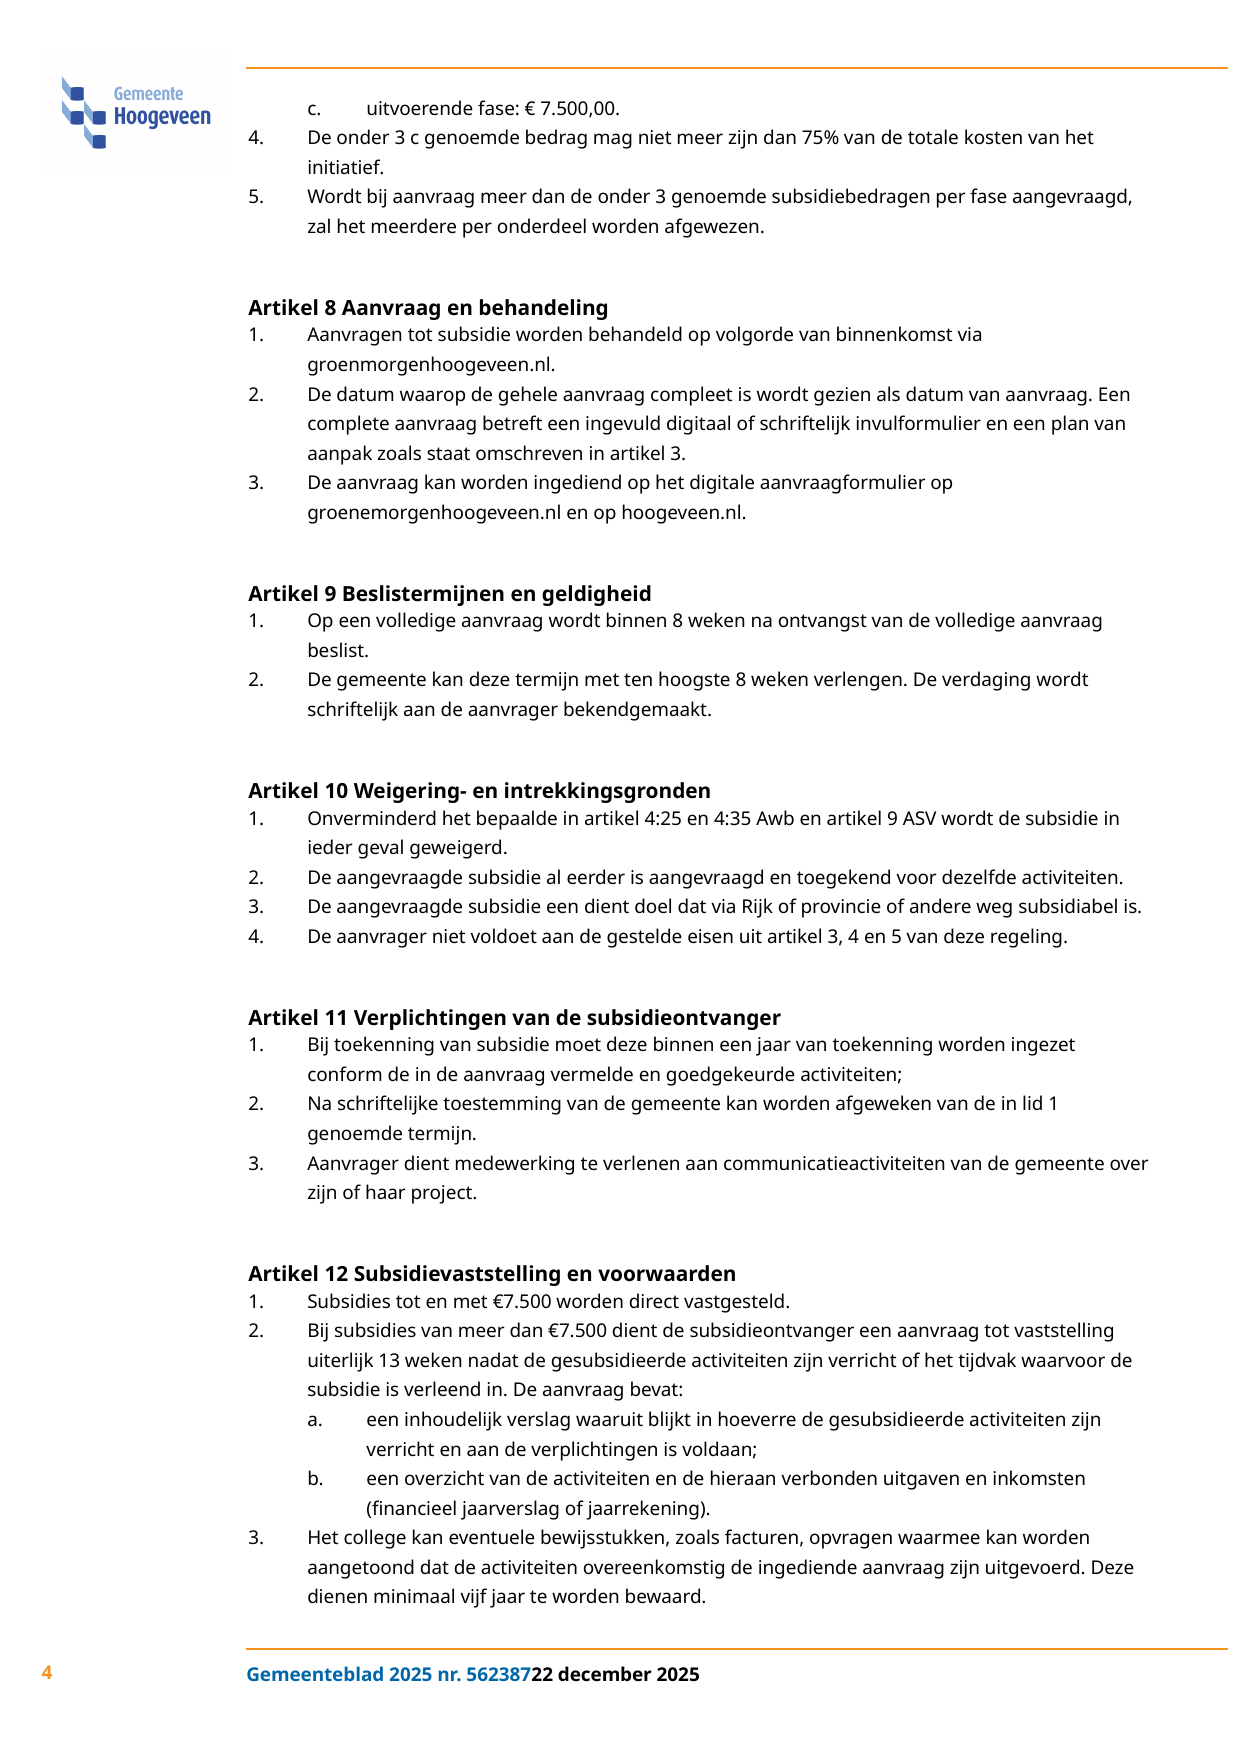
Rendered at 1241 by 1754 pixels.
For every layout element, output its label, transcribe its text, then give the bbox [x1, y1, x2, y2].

list een overzicht van de activiteiten en de hieraan verbonden uitgaven en inkomsten (financieel jaarverslag of jaarrekening). [307, 1465, 1152, 1521]
list Het college kan eventuele bewijsstukken, zoals facturen, opvragen waarmee kan worden aangetoond dat de activiteiten overeenkomstig de ingediende aanvraag zijn uitgevoerd. Deze dienen minimaal vijf jaar te worden bewaard. [248, 1524, 1152, 1609]
list Aanvrager dient medewerking te verlenen aan communicatieactiviteiten van de gemeente over zijn of haar project. [248, 1150, 1152, 1205]
text Artikel 12 Subsidievaststelling en voorwaarden [248, 1259, 1152, 1288]
list uitvoerende fase: € 7.500,00. [307, 95, 1152, 121]
text Artikel 9 Beslistermijnen en geldigheid [248, 579, 1152, 607]
text Artikel 10 Weigering- en intrekkingsgronden [248, 776, 1152, 805]
list De gemeente kan deze termijn met ten hoogste 8 weken verlengen. De verdaging wordt schriftelijk aan de aanvrager bekendgemaakt. [248, 667, 1152, 722]
list Wordt bij aanvraag meer dan de onder 3 genoemde subsidiebedragen per fase aangevraagd, zal het meerdere per onderdeel worden afgewezen. [248, 183, 1152, 239]
list De aangevraagde subsidie een dient doel dat via Rijk of provincie of andere weg subsidiabel is. [248, 893, 1152, 919]
list een inhoudelijk verslag waaruit blijkt in hoeverre de gesubsidieerde activiteiten zijn verricht en aan de verplichtingen is voldaan; [307, 1406, 1152, 1461]
list Aanvragen tot subsidie worden behandeld op volgorde van binnenkomst via groenmorgenhoogeveen.nl. [248, 322, 1152, 377]
list Bij toekenning van subsidie moet deze binnen een jaar van toekenning worden ingezet conform de in de aanvraag vermelde en goedgekeurde activiteiten; [248, 1031, 1152, 1087]
picture [41, 47, 231, 172]
list Bij subsidies van meer dan €7.500 dient de subsidieontvanger een aanvraag tot vaststelling uiterlijk 13 weken nadat de gesubsidieerde activiteiten zijn verricht of het tijdvak waarvoor de subsidie is verleend in. De aanvraag bevat: [248, 1317, 1152, 1402]
list De aanvraag kan worden ingediend op het digitale aanvraagformulier op groenemorgenhoogeveen.nl en op hoogeveen.nl. [248, 469, 1152, 525]
list Na schriftelijke toestemming van de gemeente kan worden afgeweken van de in lid 1 genoemde termijn. [248, 1091, 1152, 1146]
list Onverminderd het bepaalde in artikel 4:25 en 4:35 Awb en artikel 9 ASV wordt de subsidie in ieder geval geweigerd. [248, 805, 1152, 860]
text Artikel 11 Verplichtingen van de subsidieontvanger [248, 1003, 1152, 1031]
list Op een volledige aanvraag wordt binnen 8 weken na ontvangst van de volledige aanvraag beslist. [248, 607, 1152, 663]
list De datum waarop de gehele aanvraag compleet is wordt gezien als datum van aanvraag. Een complete aanvraag betreft een ingevuld digitaal of schriftelijk invulformulier en een plan van aanpak zoals staat omschreven in artikel 3. [248, 381, 1152, 466]
list Subsidies tot en met €7.500 worden direct vastgesteld. [248, 1288, 1152, 1313]
list De aangevraagde subsidie al eerder is aangevraagd en toegekend voor dezelfde activiteiten. [248, 864, 1152, 889]
text Artikel 8 Aanvraag en behandeling [248, 293, 1152, 322]
list De onder 3 c genoemde bedrag mag niet meer zijn dan 75% van de totale kosten van het initiatief. [248, 124, 1152, 180]
list De aanvrager niet voldoet aan de gestelde eisen uit artikel 3, 4 en 5 van deze regeling. [248, 923, 1152, 949]
